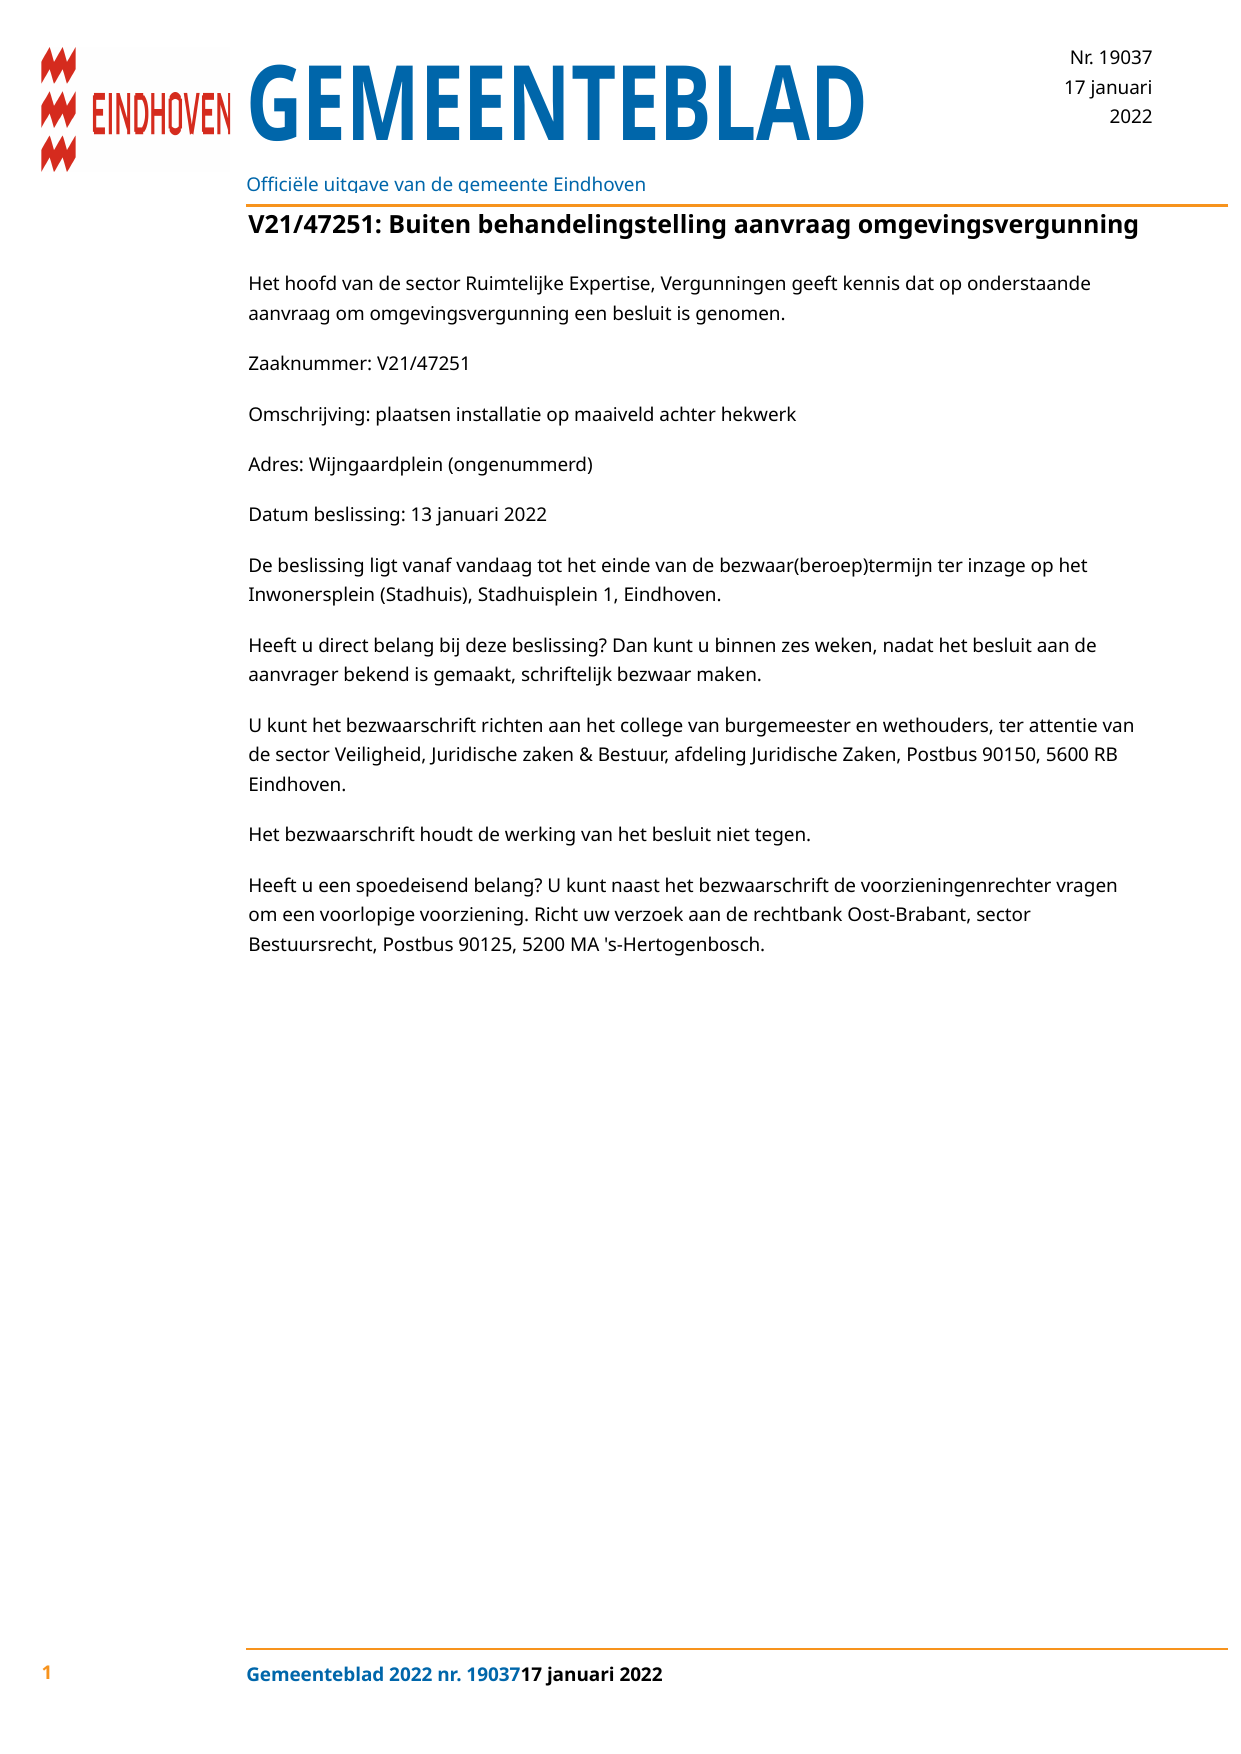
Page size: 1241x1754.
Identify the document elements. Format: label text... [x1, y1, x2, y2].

text Zaaknummer: V21/47251 [248, 350, 1152, 376]
text Heeft u een spoedeisend belang? U kunt naast het bezwaarschrift de voorzieningenrechter vragen om een voorlopige voorziening. Richt uw verzoek aan de rechtbank Oost-Brabant, sector Bestuursrecht, Postbus 90125, 5200 MA 's-Hertogenbosch. [248, 872, 1152, 957]
text Datum beslissing: 13 januari 2022 [248, 502, 1152, 527]
picture [41, 47, 231, 172]
text Heeft u direct belang bij deze beslissing? Dan kunt u binnen zes weken, nadat het besluit aan de aanvrager bekend is gemaakt, schriftelijk bezwaar maken. [248, 632, 1152, 687]
text V21/47251: Buiten behandelingstelling aanvraag omgevingsvergunning [248, 207, 1152, 241]
text U kunt het bezwaarschrift richten aan het college van burgemeester en wethouders, ter attentie van de sector Veiligheid, Juridische zaken & Bestuur, afdeling Juridische Zaken, Postbus 90150, 5600 RB Eindhoven. [248, 712, 1152, 797]
text Adres: Wijngaardplein (ongenummerd) [248, 451, 1152, 477]
text Het hoofd van de sector Ruimtelijke Expertise, Vergunningen geeft kennis dat op onderstaande aanvraag om omgevingsvergunning een besluit is genomen. [248, 270, 1152, 326]
text Omschrijving: plaatsen installatie op maaiveld achter hekwerk [248, 401, 1152, 426]
text Het bezwaarschrift houdt de werking van het besluit niet tegen. [248, 822, 1152, 847]
text De beslissing ligt vanaf vandaag tot het einde van de bezwaar(beroep)termijn ter inzage op het Inwonersplein (Stadhuis), Stadhuisplein 1, Eindhoven. [248, 552, 1152, 607]
